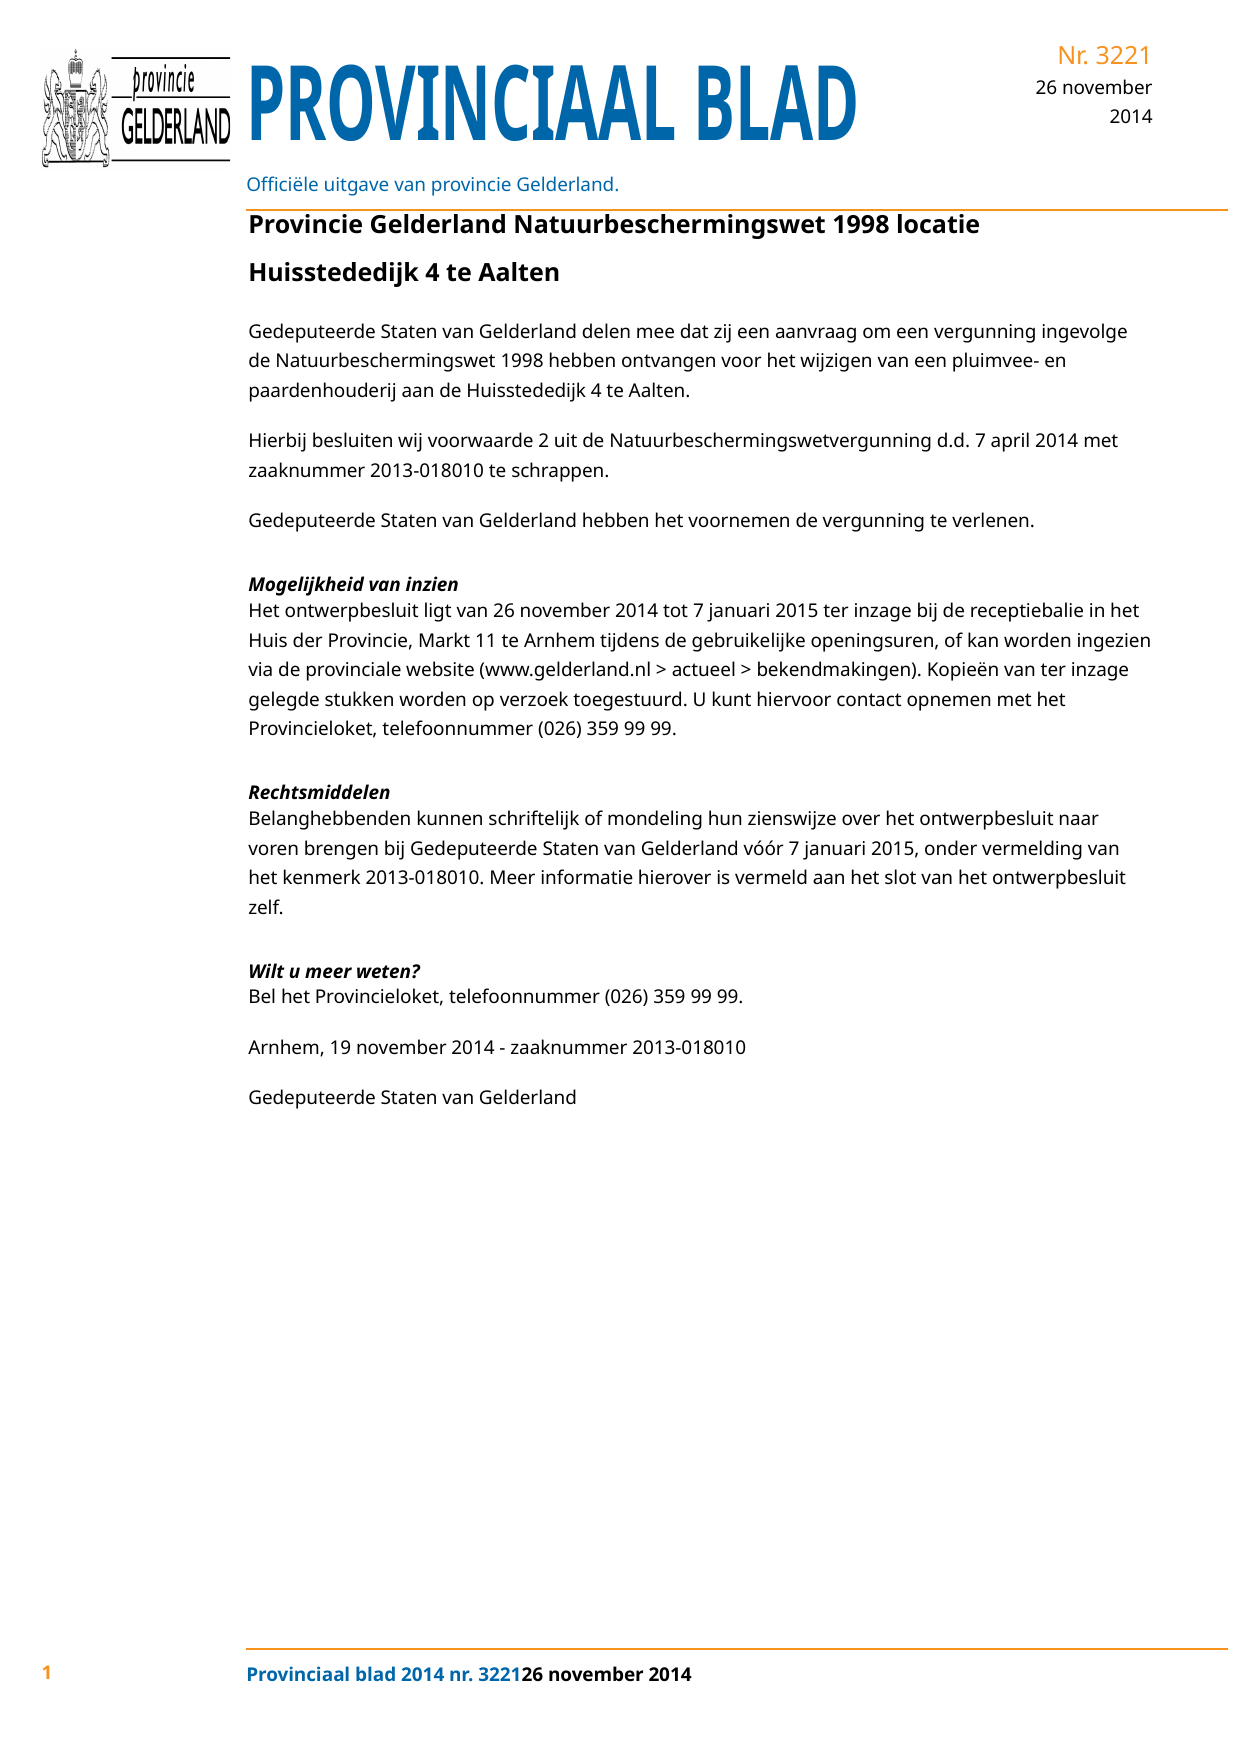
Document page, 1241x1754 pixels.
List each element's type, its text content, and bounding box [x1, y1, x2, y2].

text Gedeputeerde Staten van Gelderland hebben het voornemen de vergunning te verlenen. [248, 507, 1152, 533]
picture [41, 47, 231, 172]
text Rechtsmiddelen [248, 779, 1152, 805]
text Het ontwerpbesluit ligt van 26 november 2014 tot 7 januari 2015 ter inzage bij de receptiebalie in het Huis der Provincie, Markt 11 te Arnhem tijdens de gebruikelijke openingsuren, of kan worden ingezien via de provinciale website (www.gelderland.nl > actueel > bekendmakingen). Kopieën van ter inzage gelegde stukken worden op verzoek toegestuurd. U kunt hiervoor contact opnemen met het Provincieloket, telefoonnummer (026) 359 99 99. [248, 597, 1152, 741]
text Wilt u meer weten? [248, 958, 1152, 984]
text Mogelijkheid van inzien [248, 571, 1152, 597]
text Gedeputeerde Staten van Gelderland delen mee dat zij een aanvraag om een vergunning ingevolge de Natuurbeschermingswet 1998 hebben ontvangen voor het wijzigen van een pluimvee- en paardenhouderij aan de Huisstededijk 4 te Aalten. [248, 318, 1152, 403]
text Arnhem, 19 november 2014 - zaaknummer 2013-018010 [248, 1034, 1152, 1060]
text Belanghebbenden kunnen schriftelijk of mondeling hun zienswijze over het ontwerpbesluit naar voren brengen bij Gedeputeerde Staten van Gelderland vóór 7 januari 2015, onder vermelding van het kenmerk 2013-018010. Meer informatie hierover is vermeld aan het slot van het ontwerpbesluit zelf. [248, 805, 1152, 920]
text Provincie Gelderland Natuurbeschermingswet 1998 locatie Huisstededijk 4 te Aalten [248, 211, 1152, 288]
text Hierbij besluiten wij voorwaarde 2 uit de Natuurbeschermingswetvergunning d.d. 7 april 2014 met zaaknummer 2013-018010 te schrappen. [248, 427, 1152, 483]
text Bel het Provincieloket, telefoonnummer (026) 359 99 99. [248, 984, 1152, 1009]
text Gedeputeerde Staten van Gelderland [248, 1084, 1152, 1110]
